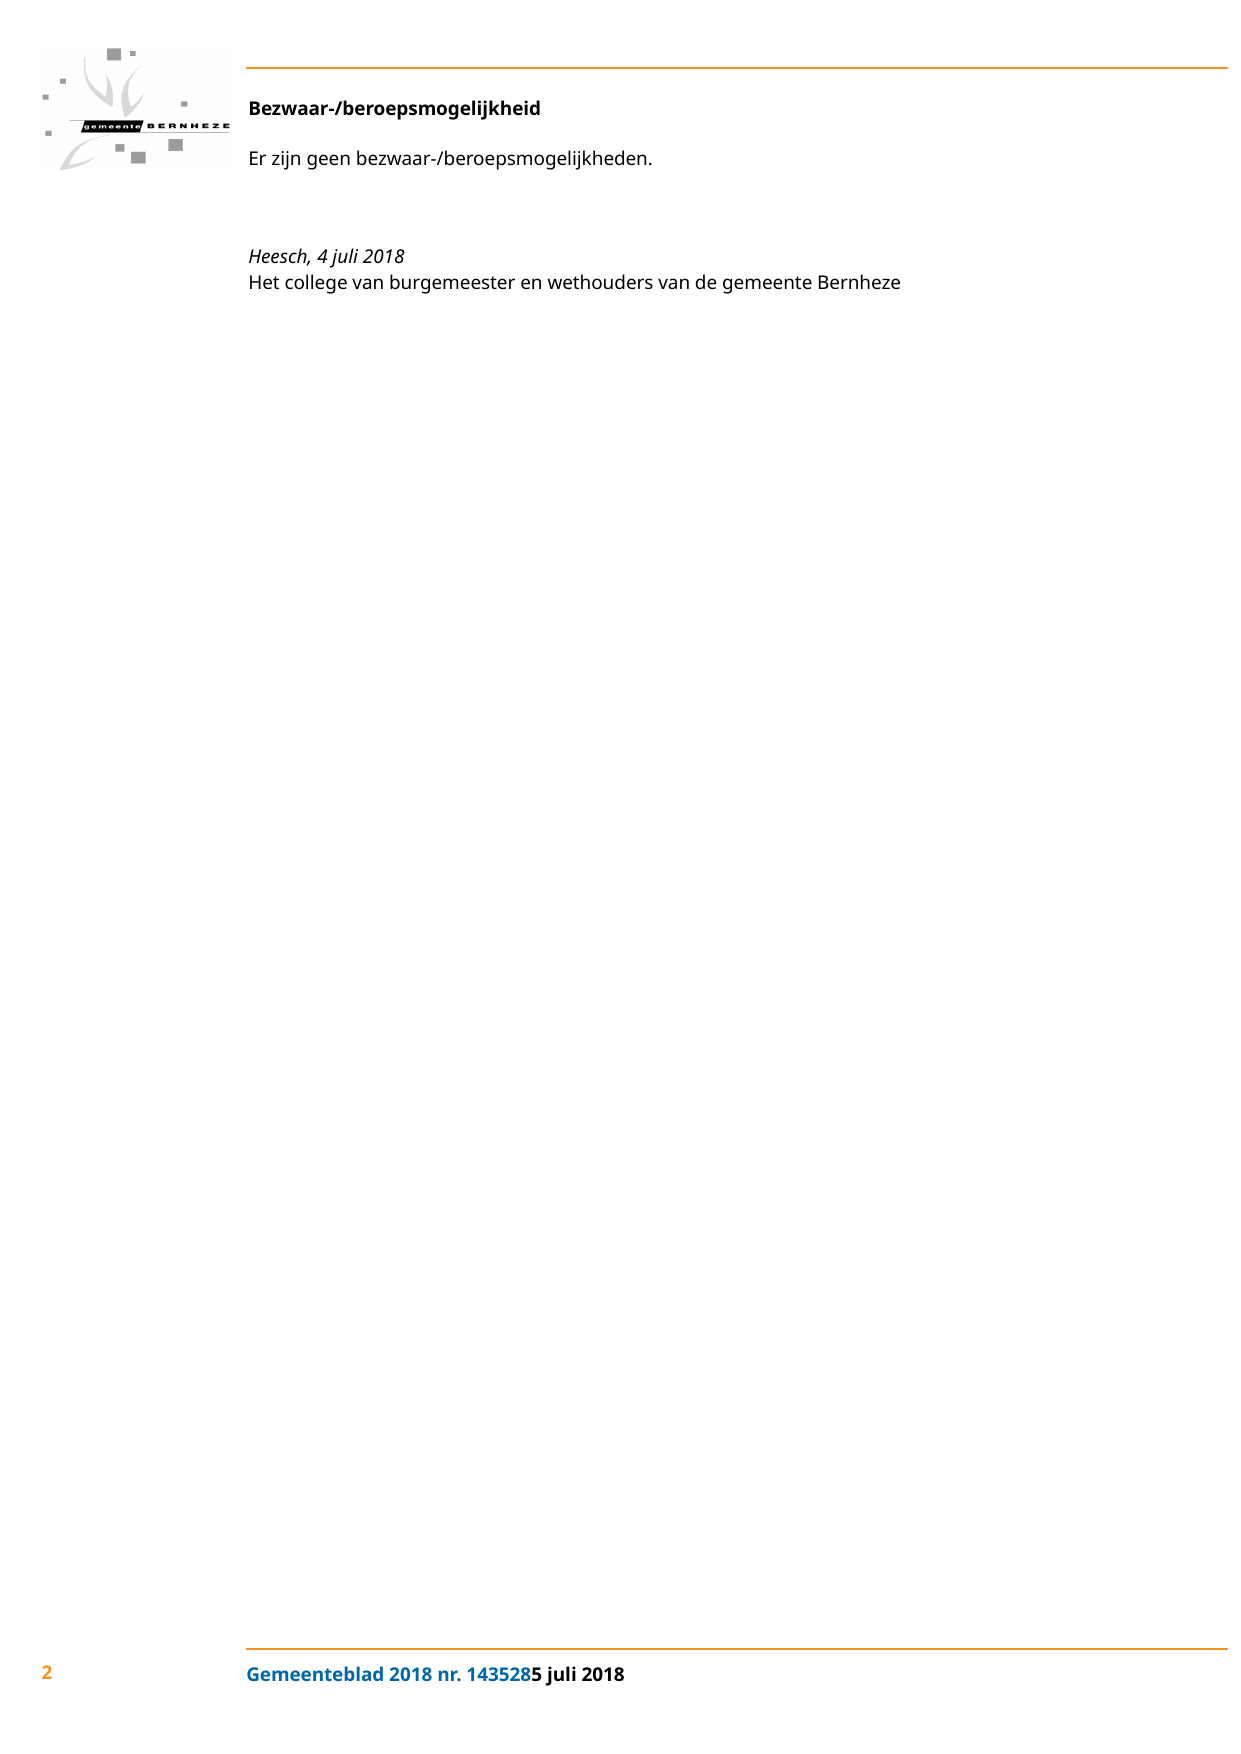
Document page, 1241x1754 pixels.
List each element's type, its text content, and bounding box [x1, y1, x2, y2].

picture [41, 47, 231, 172]
text Heesch, 4 juli 2018 [248, 243, 1152, 269]
text Bezwaar-/beroepsmogelijkheid [248, 95, 1152, 121]
text Het college van burgemeester en wethouders van de gemeente Bernheze [248, 269, 1152, 295]
text Er zijn geen bezwaar-/beroepsmogelijkheden. [248, 145, 1152, 171]
